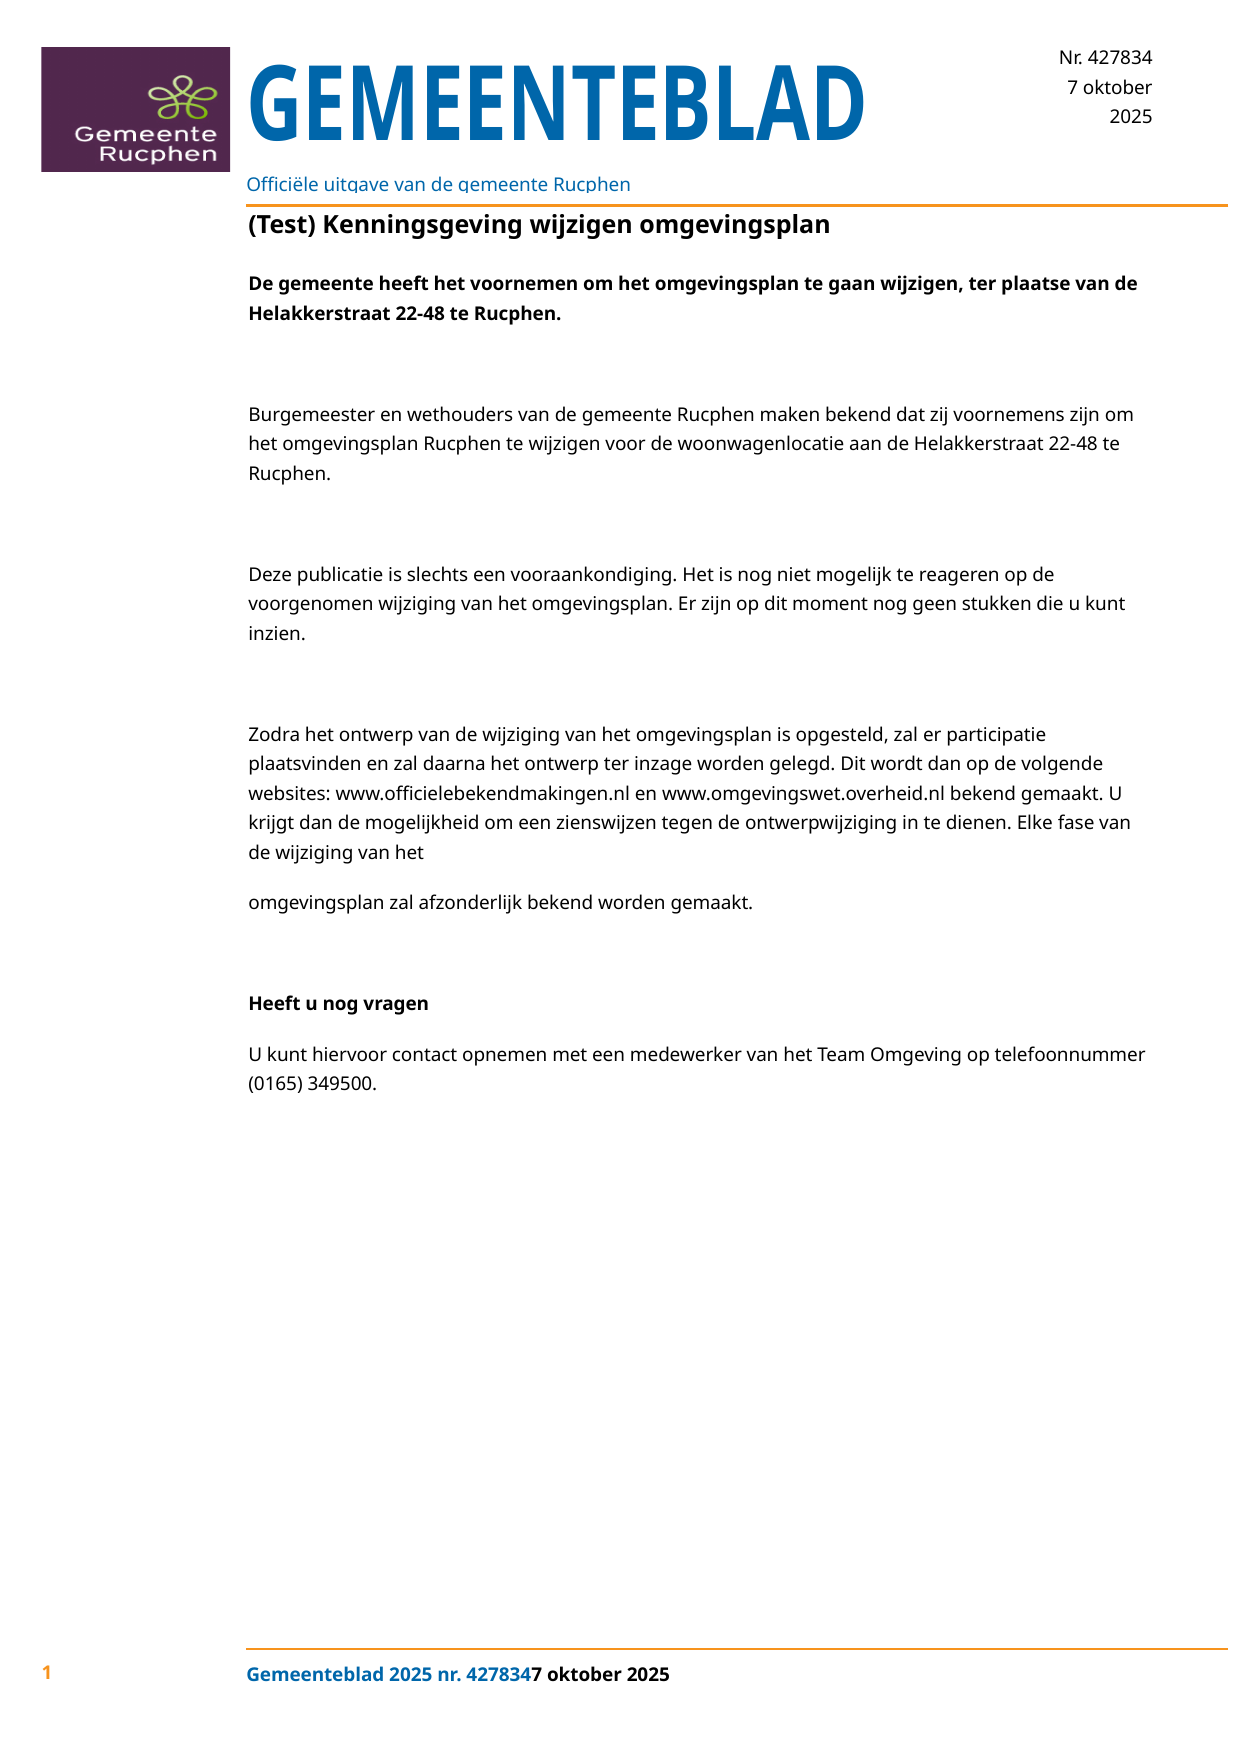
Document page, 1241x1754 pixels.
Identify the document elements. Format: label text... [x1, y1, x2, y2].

text omgevingsplan zal afzonderlijk bekend worden gemaakt. [248, 889, 1152, 915]
text (Test) Kenningsgeving wijzigen omgevingsplan [248, 207, 1152, 241]
text U kunt hiervoor contact opnemen met een medewerker van het Team Omgeving op telefoonnummer (0165) 349500. [248, 1041, 1152, 1096]
text De gemeente heeft het voornemen om het omgevingsplan te gaan wijzigen, ter plaatse van de Helakkerstraat 22-48 te Rucphen. [248, 270, 1152, 326]
text Deze publicatie is slechts een vooraankondiging. Het is nog niet mogelijk te reageren op de voorgenomen wijziging van het omgevingsplan. Er zijn op dit moment nog geen stukken die u kunt inzien. [248, 561, 1152, 646]
text Heeft u nog vragen [248, 990, 1152, 1016]
text Burgemeester en wethouders van de gemeente Rucphen maken bekend dat zij voornemens zijn om het omgevingsplan Rucphen te wijzigen voor de woonwagenlocatie aan de Helakkerstraat 22-48 te Rucphen. [248, 401, 1152, 486]
text Zodra het ontwerp van de wijziging van het omgevingsplan is opgesteld, zal er participatie plaatsvinden en zal daarna het ontwerp ter inzage worden gelegd. Dit wordt dan op de volgende websites: www.officielebekendmakingen.nl en www.omgevingswet.overheid.nl bekend gemaakt. U krijgt dan de mogelijkheid om een zienswijzen tegen de ontwerpwijziging in te dienen. Elke fase van de wijziging van het [248, 721, 1152, 865]
picture [41, 47, 231, 172]
